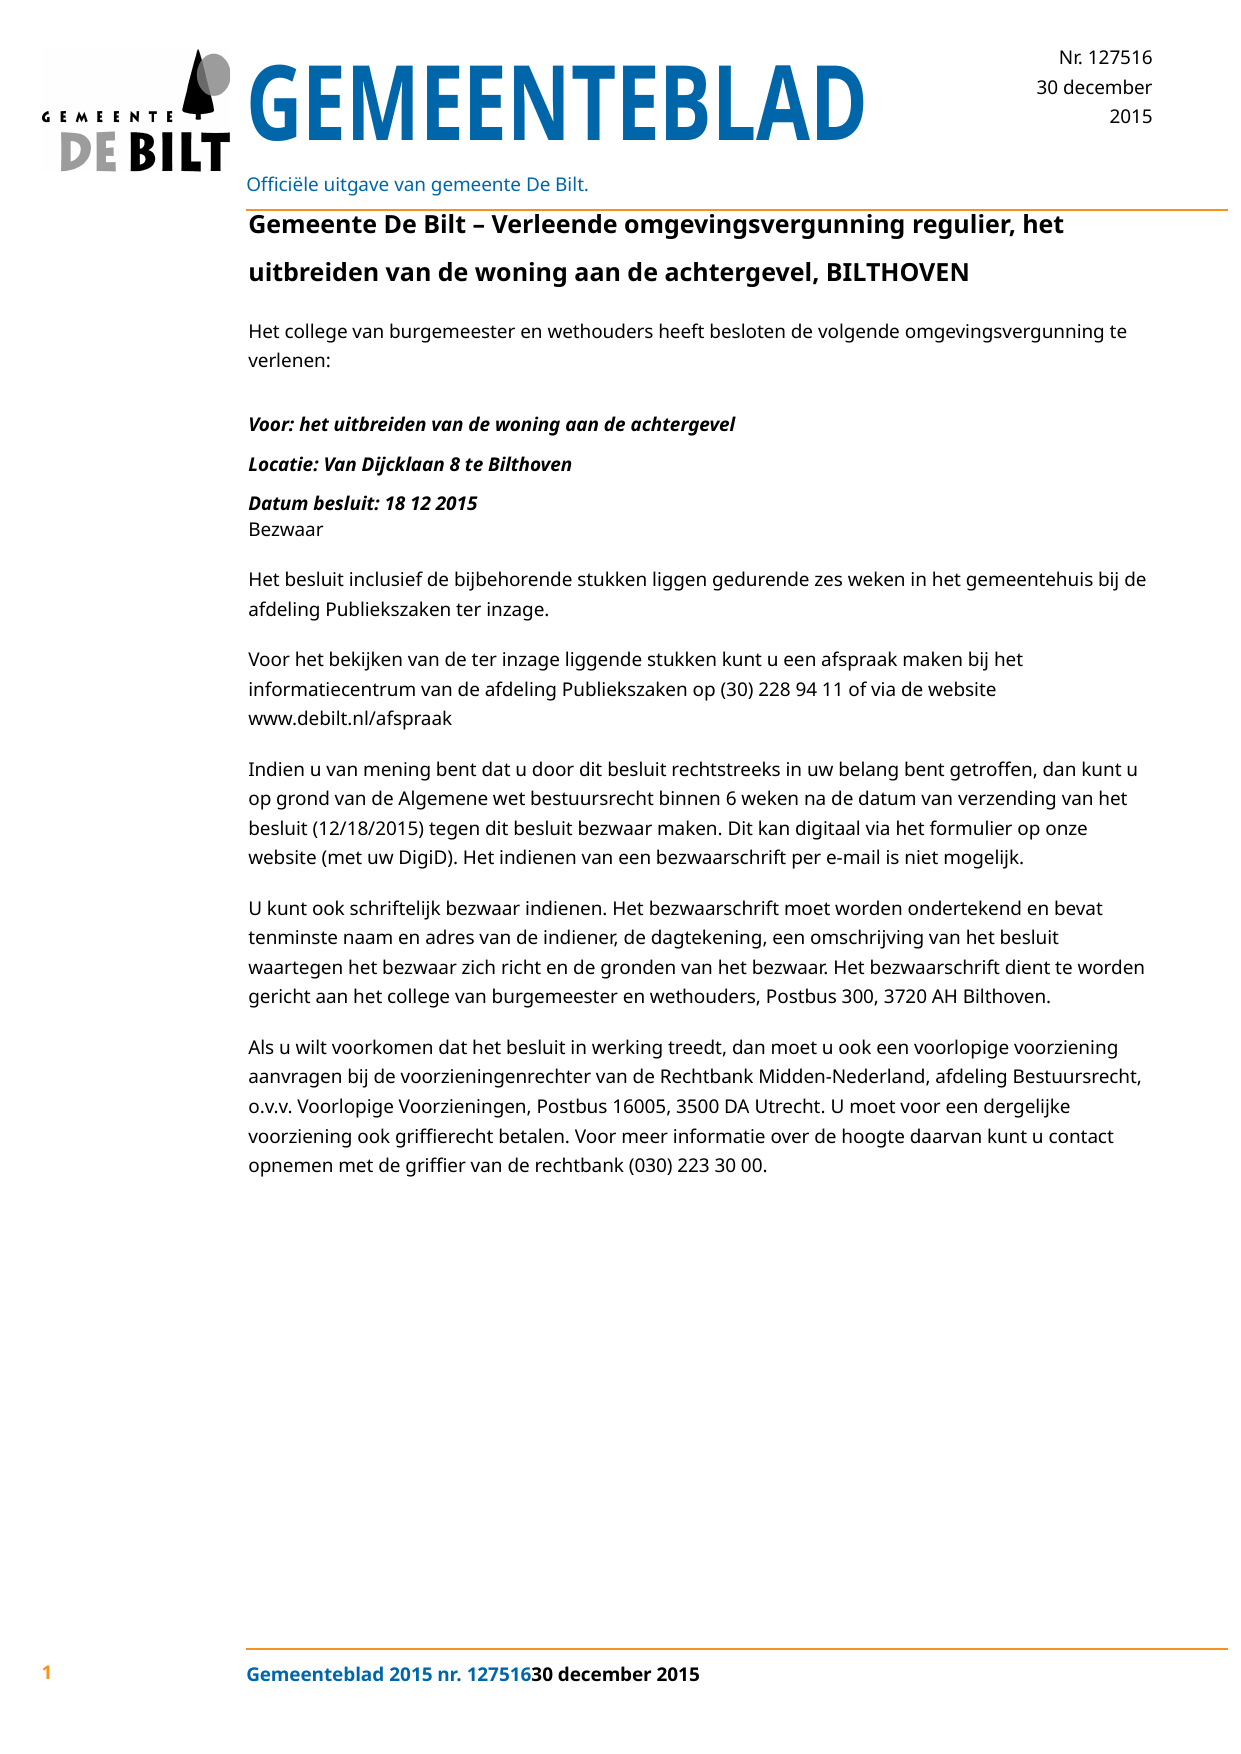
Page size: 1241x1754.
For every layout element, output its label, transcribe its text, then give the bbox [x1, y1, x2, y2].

text Datum besluit: 18 12 2015 [248, 490, 1152, 516]
text Indien u van mening bent dat u door dit besluit rechtstreeks in uw belang bent getroffen, dan kunt u op grond van de Algemene wet bestuursrecht binnen 6 weken na de datum van verzending van het besluit (12/18/2015) tegen dit besluit bezwaar maken. Dit kan digitaal via het formulier op onze website (met uw DigiD). Het indienen van een bezwaarschrift per e-mail is niet mogelijk. [248, 756, 1152, 870]
picture [41, 47, 231, 172]
text Als u wilt voorkomen dat het besluit in werking treedt, dan moet u ook een voorlopige voorziening aanvragen bij de voorzieningenrechter van de Rechtbank Midden-Nederland, afdeling Bestuursrecht, o.v.v. Voorlopige Voorzieningen, Postbus 16005, 3500 DA Utrecht. U moet voor een dergelijke voorziening ook griffierecht betalen. Voor meer informatie over de hoogte daarvan kunt u contact opnemen met de griffier van de rechtbank (030) 223 30 00. [248, 1034, 1152, 1178]
text Bezwaar [248, 516, 1152, 541]
text Het besluit inclusief de bijbehorende stukken liggen gedurende zes weken in het gemeentehuis bij de afdeling Publiekszaken ter inzage. [248, 566, 1152, 621]
text Locatie: Van Dijcklaan 8 te Bilthoven [248, 451, 1152, 476]
text U kunt ook schriftelijk bezwaar indienen. Het bezwaarschrift moet worden ondertekend en bevat tenminste naam en adres van de indiener, de dagtekening, een omschrijving van het besluit waartegen het bezwaar zich richt en de gronden van het bezwaar. Het bezwaarschrift dient te worden gericht aan het college van burgemeester en wethouders, Postbus 300, 3720 AH Bilthoven. [248, 895, 1152, 1009]
text Het college van burgemeester en wethouders heeft besloten de volgende omgevingsvergunning te verlenen: [248, 318, 1152, 373]
text Voor: het uitbreiden van de woning aan de achtergevel [248, 411, 1152, 437]
text Gemeente De Bilt – Verleende omgevingsvergunning regulier, het uitbreiden van de woning aan de achtergevel, BILTHOVEN [248, 211, 1152, 288]
text Voor het bekijken van de ter inzage liggende stukken kunt u een afspraak maken bij het informatiecentrum van de afdeling Publiekszaken op (30) 228 94 11 of via de website www.debilt.nl/afspraak [248, 646, 1152, 731]
